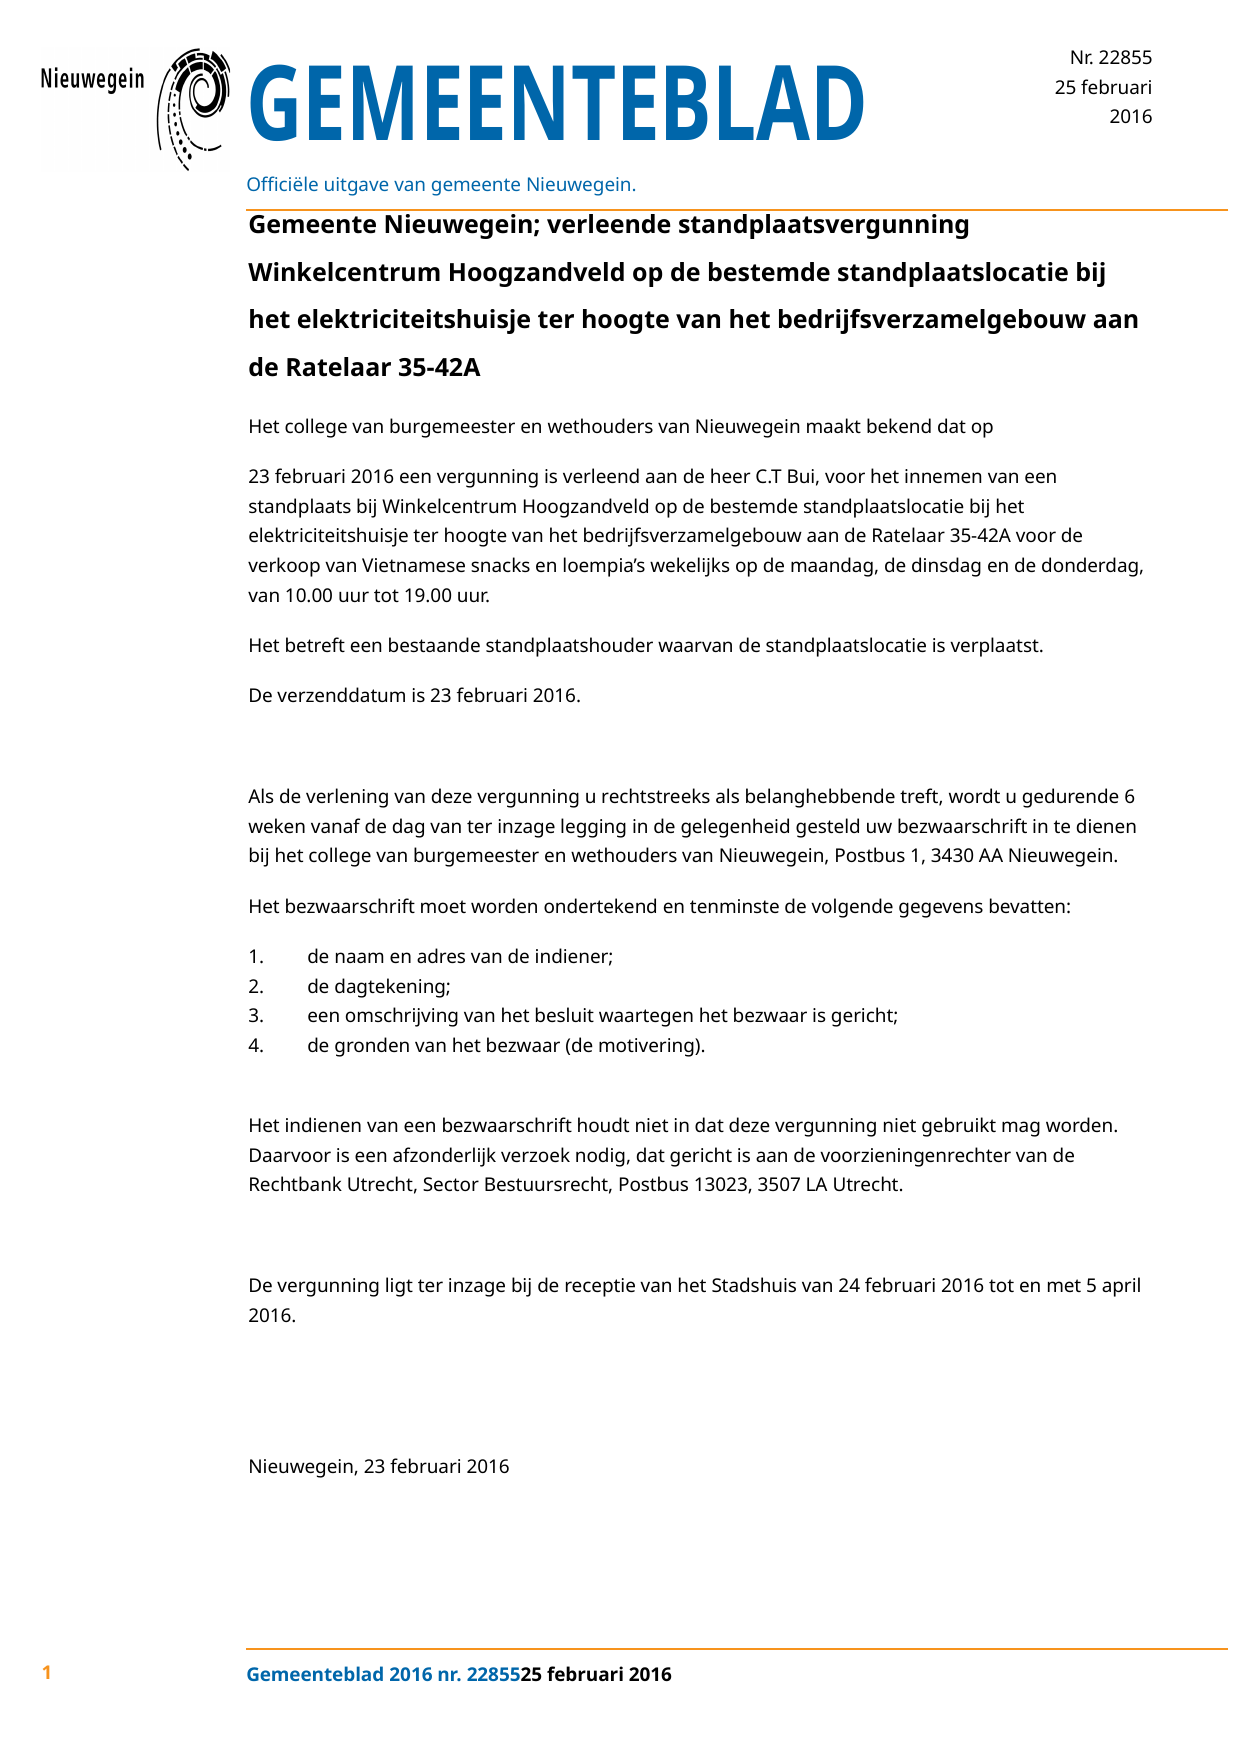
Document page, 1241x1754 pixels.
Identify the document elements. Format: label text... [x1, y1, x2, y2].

text Het betreft een bestaande standplaatshouder waarvan de standplaatslocatie is verplaatst. [248, 632, 1152, 658]
text Als de verlening van deze vergunning u rechtstreeks als belanghebbende treft, wordt u gedurende 6 weken vanaf de dag van ter inzage legging in de gelegenheid gesteld uw bezwaarschrift in te dienen bij het college van burgemeester en wethouders van Nieuwegein, Postbus 1, 3430 AA Nieuwegein. [248, 783, 1152, 868]
text Het college van burgemeester en wethouders van Nieuwegein maakt bekend dat op [248, 413, 1152, 439]
text Het bezwaarschrift moet worden ondertekend en tenminste de volgende gegevens bevatten: [248, 893, 1152, 919]
text Gemeente Nieuwegein; verleende standplaatsvergunning Winkelcentrum Hoogzandveld op de bestemde standplaatslocatie bij het elektriciteitshuisje ter hoogte van het bedrijfsverzamelgebouw aan de Ratelaar 35-42A [248, 211, 1152, 384]
list de gronden van het bezwaar (de motivering). [248, 1032, 1152, 1058]
text 23 februari 2016 een vergunning is verleend aan de heer C.T Bui, voor het innemen van een standplaats bij Winkelcentrum Hoogzandveld op de bestemde standplaatslocatie bij het elektriciteitshuisje ter hoogte van het bedrijfsverzamelgebouw aan de Ratelaar 35-42A voor de verkoop van Vietnamese snacks en loempia’s wekelijks op de maandag, de dinsdag en de donderdag, van 10.00 uur tot 19.00 uur. [248, 463, 1152, 608]
text De vergunning ligt ter inzage bij de receptie van het Stadshuis van 24 februari 2016 tot en met 5 april 2016. [248, 1272, 1152, 1328]
list een omschrijving van het besluit waartegen het bezwaar is gericht; [248, 1003, 1152, 1028]
list de naam en adres van de indiener; [248, 943, 1152, 969]
list de dagtekening; [248, 973, 1152, 999]
text De verzenddatum is 23 februari 2016. [248, 683, 1152, 708]
picture [41, 47, 231, 172]
text Het indienen van een bezwaarschrift houdt niet in dat deze vergunning niet gebruikt mag worden. Daarvoor is een afzonderlijk verzoek nodig, dat gericht is aan de voorzieningenrechter van de Rechtbank Utrecht, Sector Bestuursrecht, Postbus 13023, 3507 LA Utrecht. [248, 1112, 1152, 1197]
text Nieuwegein, 23 februari 2016 [248, 1453, 1152, 1479]
